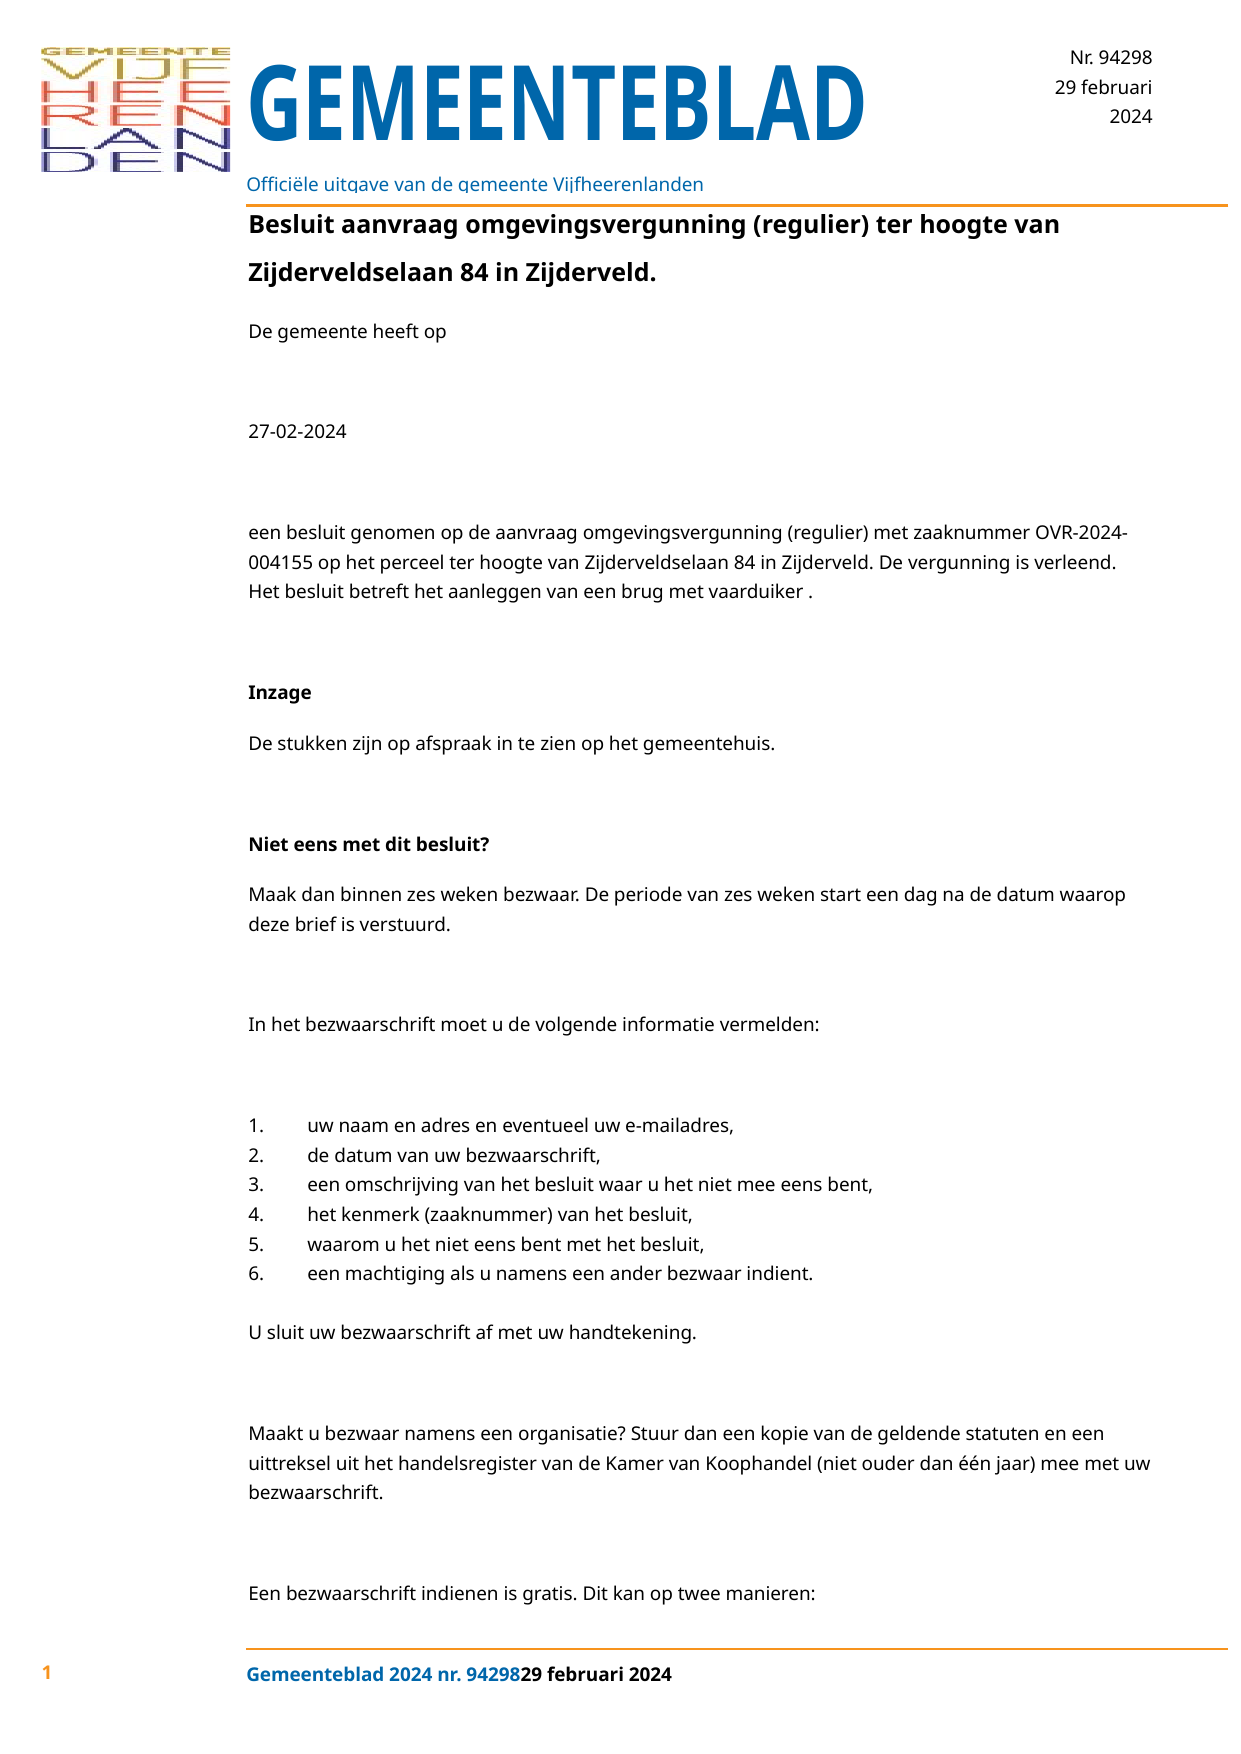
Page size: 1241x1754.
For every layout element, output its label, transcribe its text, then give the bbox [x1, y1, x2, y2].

text De gemeente heeft op [248, 318, 1152, 344]
picture [41, 47, 231, 172]
text Maak dan binnen zes weken bezwaar. De periode van zes weken start een dag na de datum waarop deze brief is verstuurd. [248, 881, 1152, 937]
list een machtiging als u namens een ander bezwaar indient. [248, 1260, 1152, 1286]
text In het bezwaarschrift moet u de volgende informatie vermelden: [248, 1012, 1152, 1037]
list een omschrijving van het besluit waar u het niet mee eens bent, [248, 1172, 1152, 1197]
list uw naam en adres en eventueel uw e-mailadres, [248, 1112, 1152, 1138]
text Maakt u bezwaar namens een organisatie? Stuur dan een kopie van de geldende statuten en een uittreksel uit het handelsregister van de Kamer van Koophandel (niet ouder dan één jaar) mee met uw bezwaarschrift. [248, 1420, 1152, 1505]
text Een bezwaarschrift indienen is gratis. Dit kan op twee manieren: [248, 1580, 1152, 1606]
list waarom u het niet eens bent met het besluit, [248, 1231, 1152, 1257]
text De stukken zijn op afspraak in te zien op het gemeentehuis. [248, 730, 1152, 756]
text Besluit aanvraag omgevingsvergunning (regulier) ter hoogte van Zijderveldselaan 84 in Zijderveld. [248, 207, 1152, 288]
list het kenmerk (zaaknummer) van het besluit, [248, 1201, 1152, 1227]
text Niet eens met dit besluit? [248, 831, 1152, 857]
text Inzage [248, 679, 1152, 705]
text een besluit genomen op de aanvraag omgevingsvergunning (regulier) met zaaknummer OVR-2024-004155 op het perceel ter hoogte van Zijderveldselaan 84 in Zijderveld. De vergunning is verleend. Het besluit betreft het aanleggen van een brug met vaarduiker . [248, 519, 1152, 604]
list de datum van uw bezwaarschrift, [248, 1142, 1152, 1168]
text 27-02-2024 [248, 419, 1152, 444]
text U sluit uw bezwaarschrift af met uw handtekening. [248, 1319, 1152, 1345]
